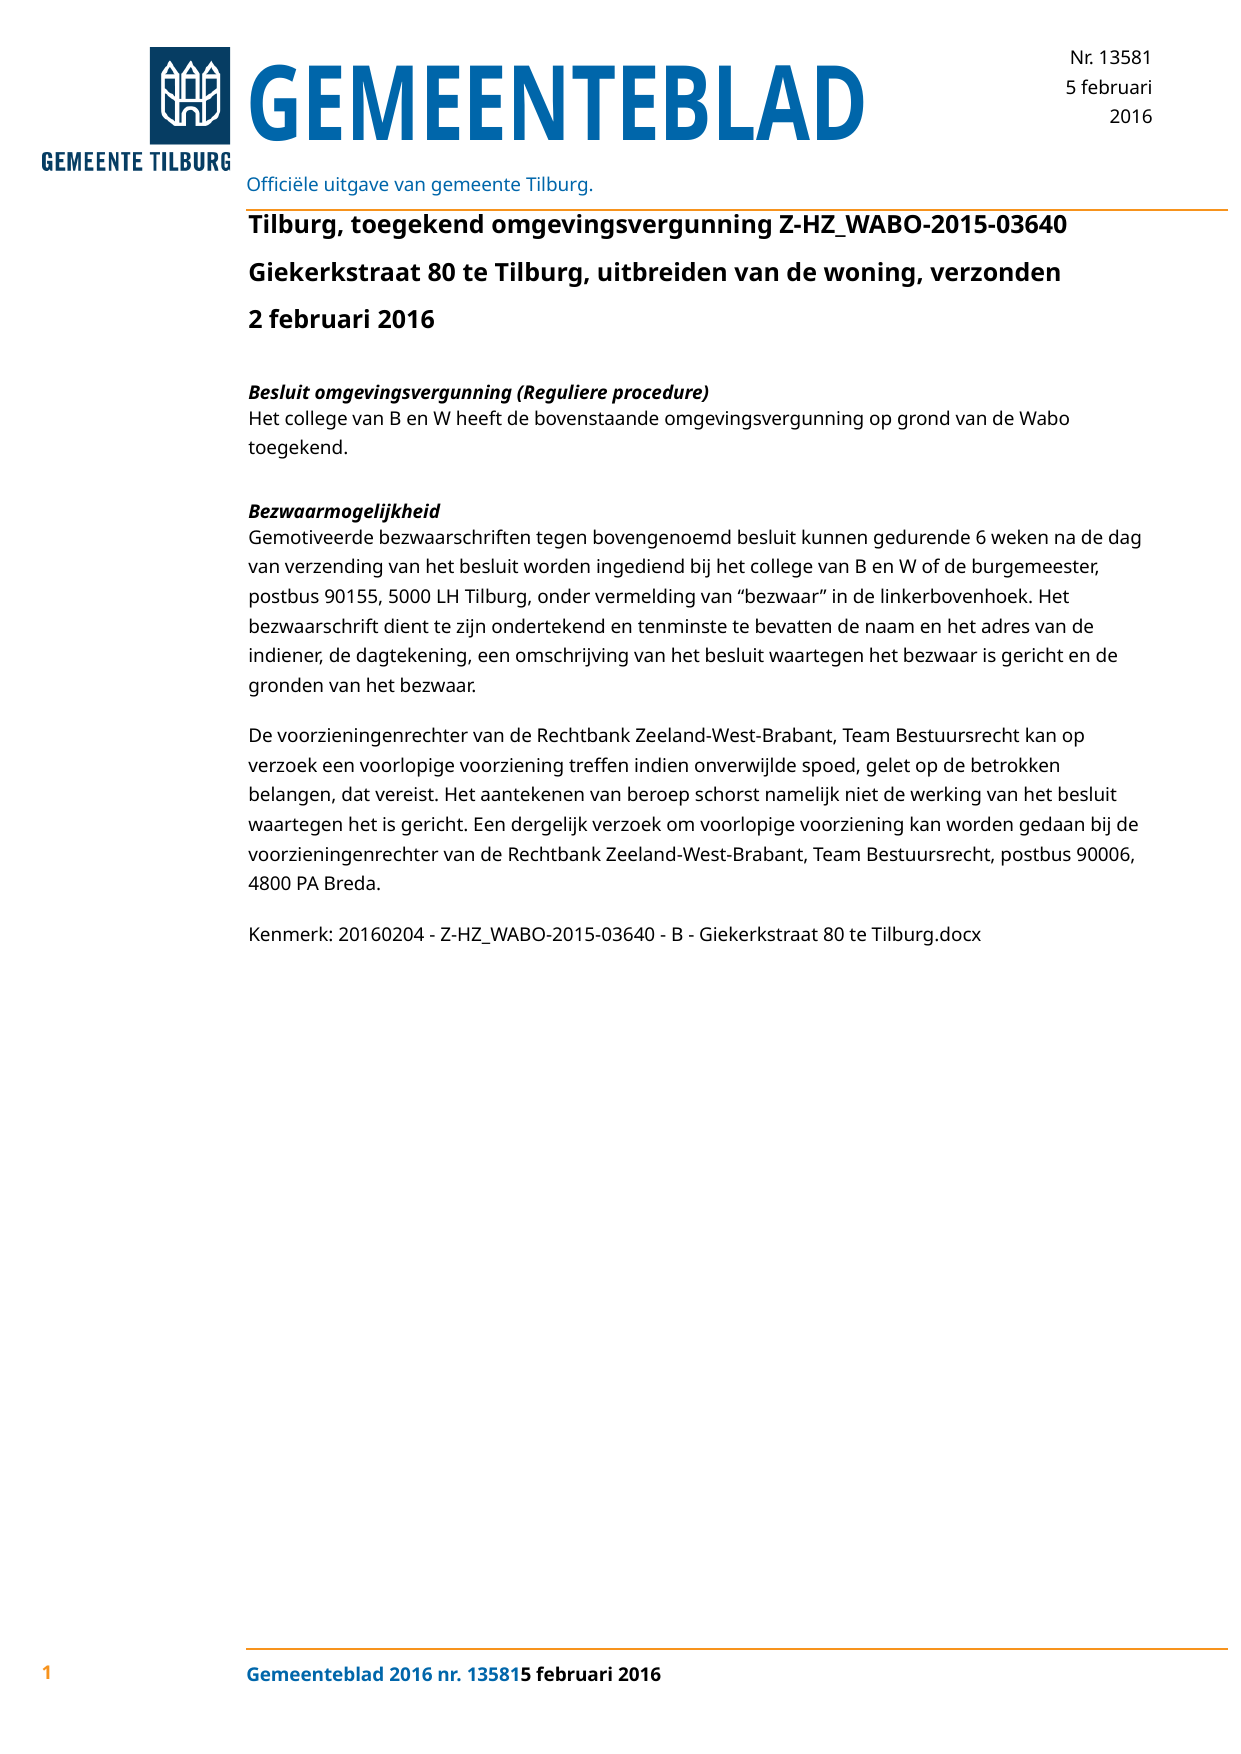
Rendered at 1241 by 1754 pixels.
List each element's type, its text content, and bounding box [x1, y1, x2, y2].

text Het college van B en W heeft de bovenstaande omgevingsvergunning op grond van de Wabo toegekend. [248, 405, 1152, 460]
text Kenmerk: 20160204 - Z-HZ_WABO-2015-03640 - B - Giekerkstraat 80 te Tilburg.docx [248, 921, 1152, 946]
text Tilburg, toegekend omgevingsvergunning Z-HZ_WABO-2015-03640 Giekerkstraat 80 te Tilburg, uitbreiden van de woning, verzonden 2 februari 2016 [248, 211, 1152, 336]
text Bezwaarmogelijkheid [248, 498, 1152, 524]
text De voorzieningenrechter van de Rechtbank Zeeland-West-Brabant, Team Bestuursrecht kan op verzoek een voorlopige voorziening treffen indien onverwijlde spoed, gelet op de betrokken belangen, dat vereist. Het aantekenen van beroep schorst namelijk niet de werking van het besluit waartegen het is gericht. Een dergelijk verzoek om voorlopige voorziening kan worden gedaan bij de voorzieningenrechter van de Rechtbank Zeeland-West-Brabant, Team Bestuursrecht, postbus 90006, 4800 PA Breda. [248, 722, 1152, 896]
picture [41, 47, 231, 172]
text Besluit omgevingsvergunning (Reguliere procedure) [248, 379, 1152, 405]
text Gemotiveerde bezwaarschriften tegen bovengenoemd besluit kunnen gedurende 6 weken na de dag van verzending van het besluit worden ingediend bij het college van B en W of de burgemeester, postbus 90155, 5000 LH Tilburg, onder vermelding van “bezwaar” in de linkerbovenhoek. Het bezwaarschrift dient te zijn ondertekend en tenminste te bevatten de naam en het adres van de indiener, de dagtekening, een omschrijving van het besluit waartegen het bezwaar is gericht en de gronden van het bezwaar. [248, 524, 1152, 698]
